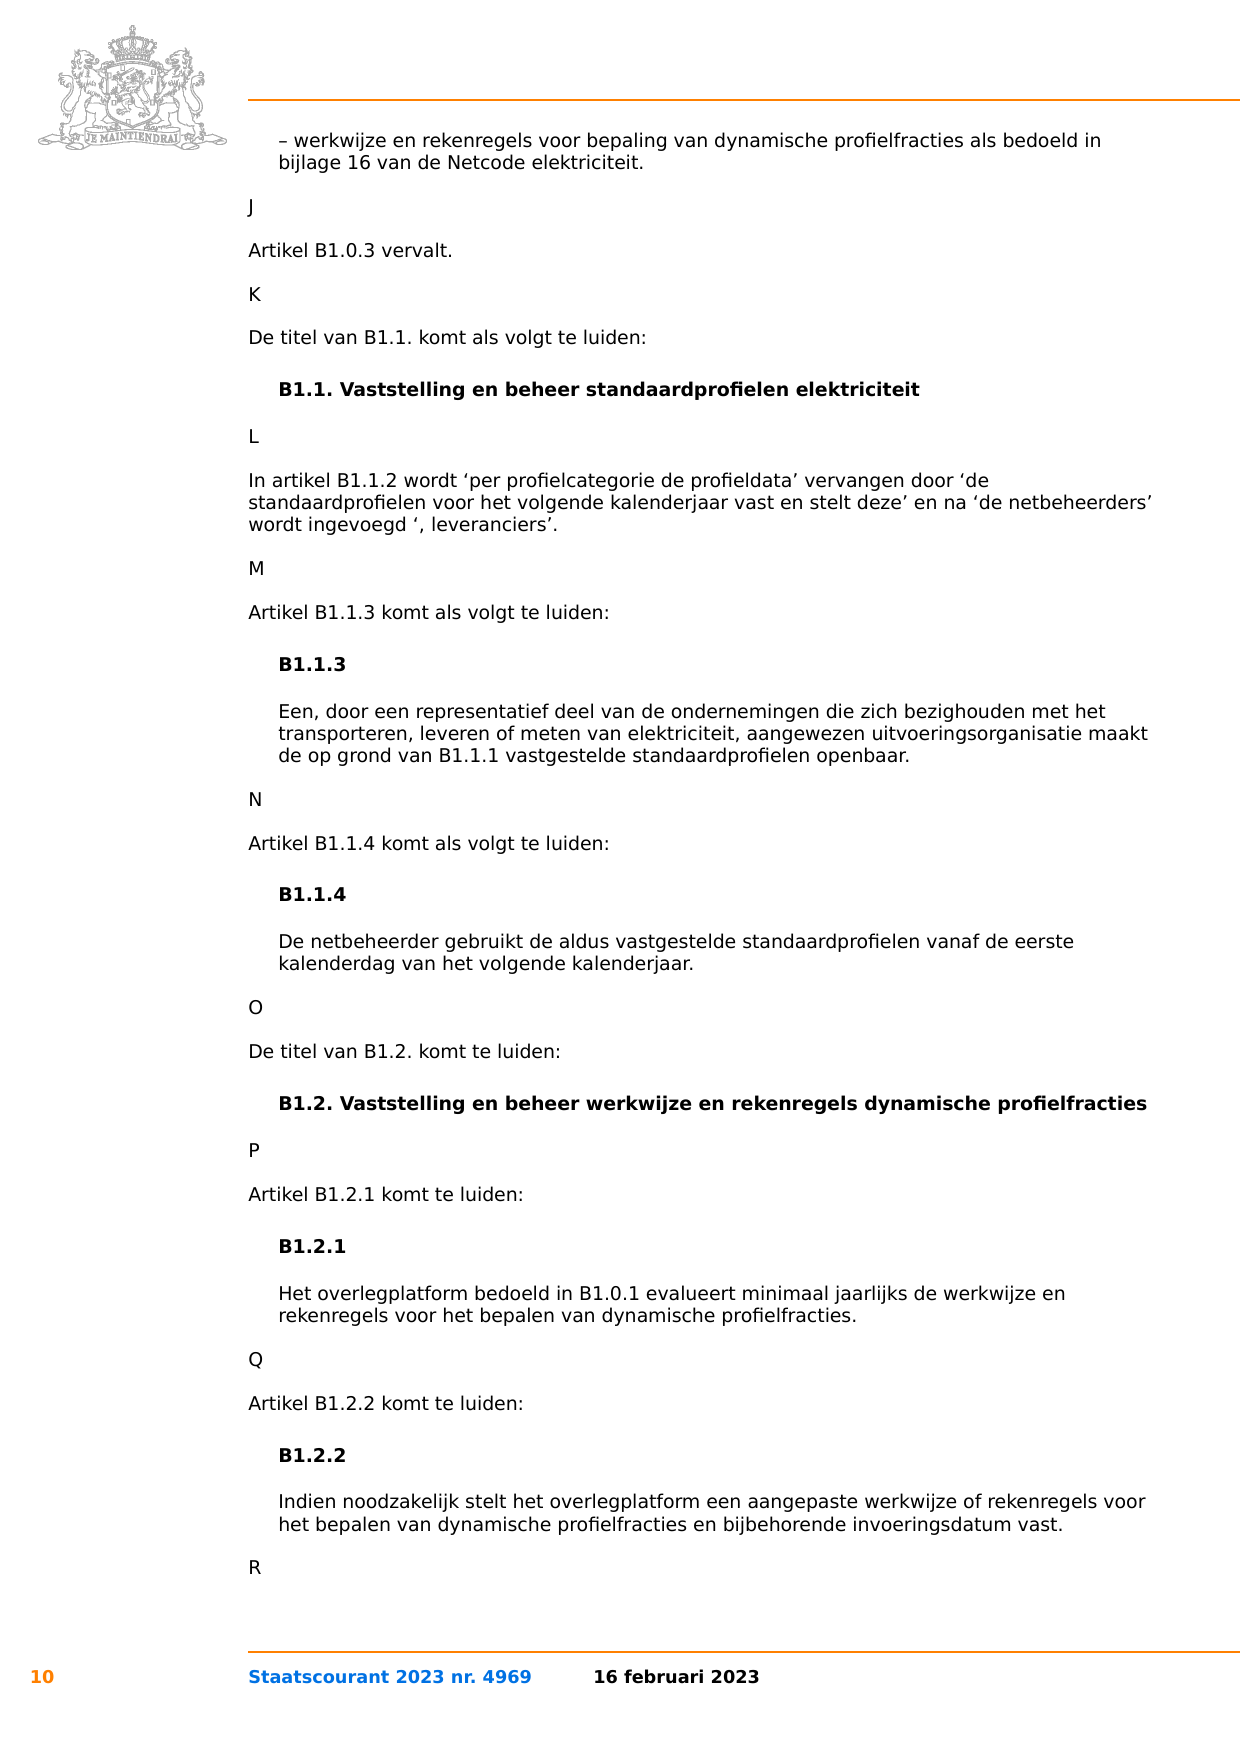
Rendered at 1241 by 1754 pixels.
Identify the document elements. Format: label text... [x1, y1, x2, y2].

text Artikel B1.1.3 komt als volgt te luiden: [248, 602, 1163, 624]
subtitle B1.2.1 [278, 1236, 1163, 1258]
text Het overlegplatform bedoeld in B1.0.1 evalueert minimaal jaarlijks de werkwijze en rekenregels voor het bepalen van dynamische profielfracties. [278, 1283, 1163, 1327]
subtitle B1.2.2 [278, 1444, 1163, 1466]
text Q [248, 1349, 1163, 1371]
text – werkwijze en rekenregels voor bepaling van dynamische profielfracties als bedoeld in bijlage 16 van de Netcode elektriciteit. [278, 130, 1163, 174]
text R [248, 1557, 1163, 1579]
text P [248, 1140, 1163, 1162]
text Artikel B1.2.2 komt te luiden: [248, 1392, 1163, 1414]
text Artikel B1.0.3 vervalt. [248, 239, 1163, 262]
text M [248, 558, 1163, 580]
text Een, door een representatief deel van de ondernemingen die zich bezighouden met het transporteren, leveren of meten van elektriciteit, aangewezen uitvoeringsorganisatie maakt de op grond van B1.1.1 vastgestelde standaardprofielen openbaar. [278, 701, 1163, 767]
picture [38, 25, 227, 150]
text L [248, 426, 1163, 448]
text N [248, 788, 1163, 811]
text De titel van B1.2. komt te luiden: [248, 1041, 1163, 1063]
text O [248, 997, 1163, 1019]
text De titel van B1.1. komt als volgt te luiden: [248, 327, 1163, 349]
subtitle B1.1.3 [278, 654, 1163, 676]
text K [248, 283, 1163, 305]
subtitle B1.1. Vaststelling en beheer standaardprofielen elektriciteit [278, 379, 1163, 401]
text De netbeheerder gebruikt de aldus vastgestelde standaardprofielen vanaf de eerste kalenderdag van het volgende kalenderjaar. [278, 931, 1163, 975]
text Indien noodzakelijk stelt het overlegplatform een aangepaste werkwijze of rekenregels voor het bepalen van dynamische profielfracties en bijbehorende invoeringsdatum vast. [278, 1491, 1163, 1535]
subtitle B1.1.4 [278, 884, 1163, 906]
text Artikel B1.2.1 komt te luiden: [248, 1184, 1163, 1206]
subtitle B1.2. Vaststelling en beheer werkwijze en rekenregels dynamische profielfracties [278, 1093, 1163, 1115]
text J [248, 196, 1163, 218]
text In artikel B1.1.2 wordt ‘per profielcategorie de profieldata’ vervangen door ‘de standaardprofielen voor het volgende kalenderjaar vast en stelt deze’ en na ‘de netbeheerders’ wordt ingevoegd ‘, leveranciers’. [248, 470, 1163, 536]
text Artikel B1.1.4 komt als volgt te luiden: [248, 832, 1163, 854]
